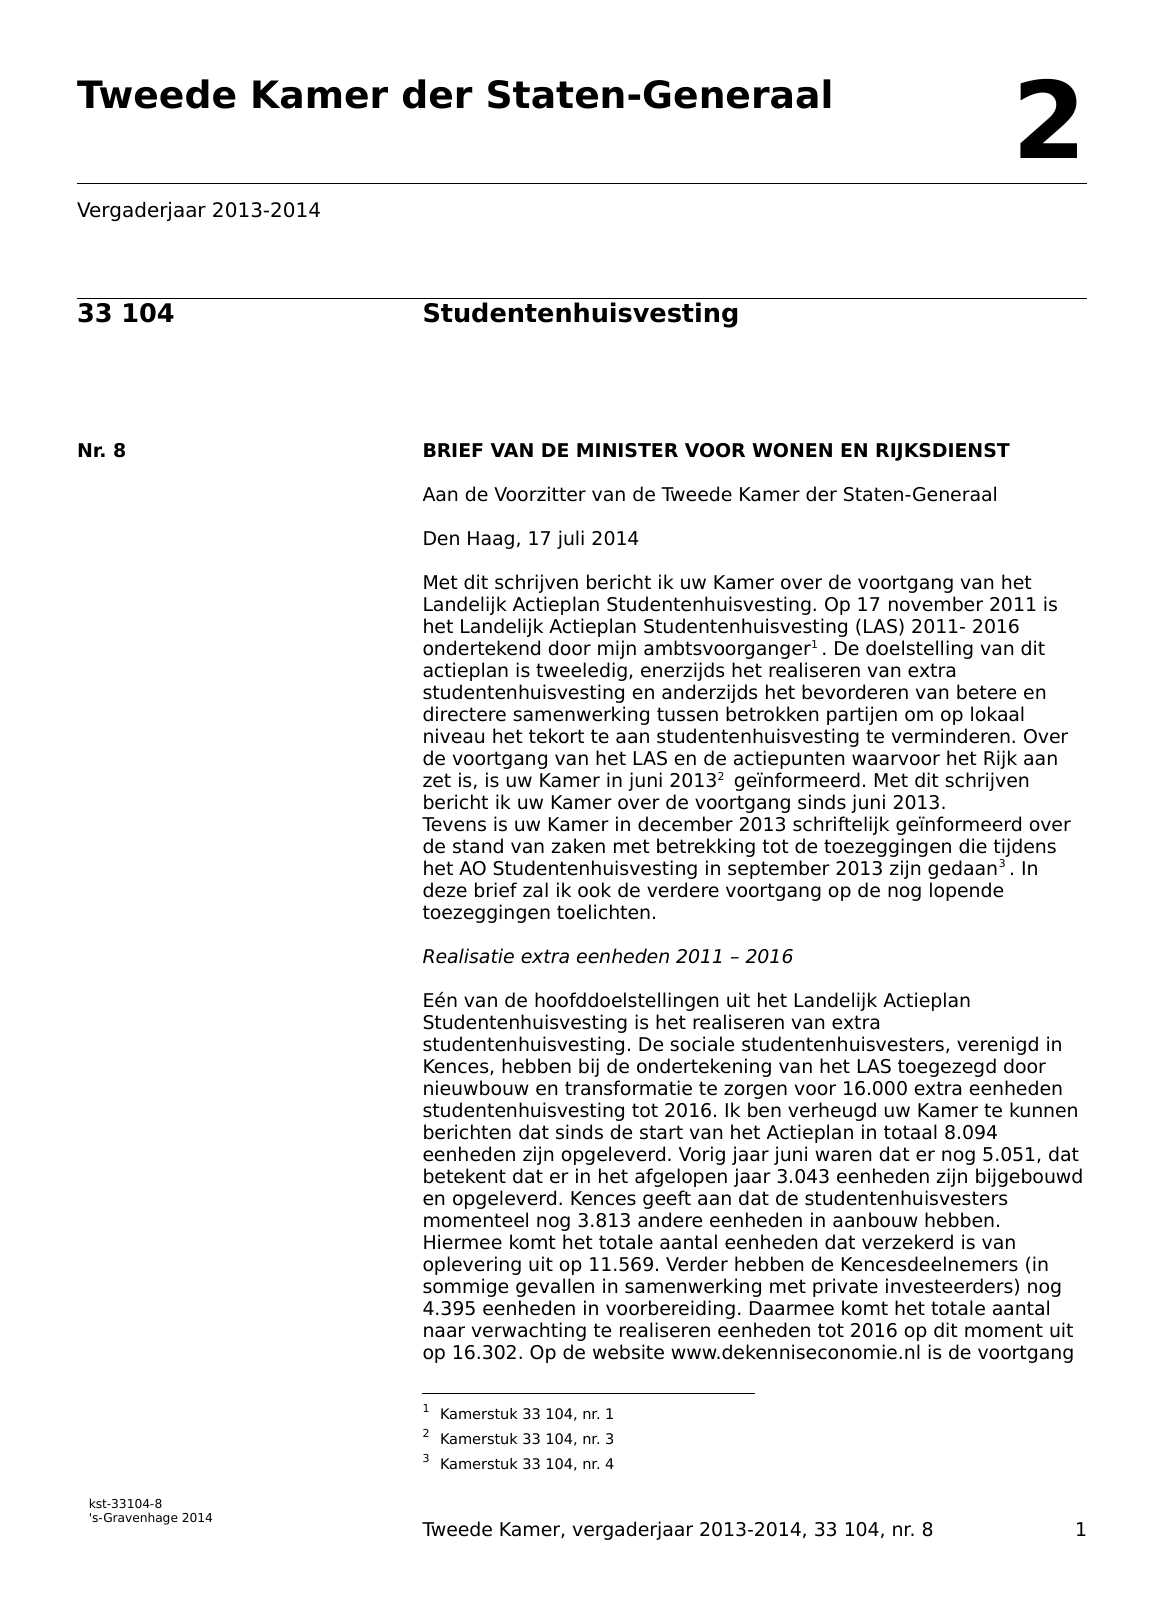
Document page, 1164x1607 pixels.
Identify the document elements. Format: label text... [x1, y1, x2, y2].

text Tevens is uw Kamer in december 2013 schriftelijk geïnformeerd over de stand van zaken met betrekking tot de toezeggingen die tijdens het AO Studentenhuisvesting in september 2013 zijn gedaan. In deze brief zal ik ook de verdere voortgang op de nog lopende toezeggingen toelichten. [422, 814, 1087, 924]
table_header 2 [886, 59, 1087, 183]
text Met dit schrijven bericht ik uw Kamer over de voortgang van het Landelijk Actieplan Studentenhuisvesting. Op 17 november 2011 is het Landelijk Actieplan Studentenhuisvesting (LAS) 2011- 2016 ondertekend door mijn ambtsvoorganger. De doelstelling van dit actieplan is tweeledig, enerzijds het realiseren van extra studentenhuisvesting en anderzijds het bevorderen van betere en directere samenwerking tussen betrokken partijen om op lokaal niveau het tekort te aan studentenhuisvesting te verminderen. Over de voortgang van het LAS en de actiepunten waarvoor het Rijk aan zet is, is uw Kamer in juni 2013 geïnformeerd. Met dit schrijven bericht ik uw Kamer over de voortgang sinds juni 2013. [422, 572, 1087, 814]
text Eén van de hoofddoelstellingen uit het Landelijk Actieplan Studentenhuisvesting is het realiseren van extra studentenhuisvesting. De sociale studentenhuisvesters, verenigd in Kences, hebben bij de ondertekening van het LAS toegezegd door nieuwbouw en transformatie te zorgen voor 16.000 extra eenheden studentenhuisvesting tot 2016. Ik ben verheugd uw Kamer te kunnen berichten dat sinds de start van het Actieplan in totaal 8.094 eenheden zijn opgeleverd. Vorig jaar juni waren dat er nog 5.051, dat betekent dat er in het afgelopen jaar 3.043 eenheden zijn bijgebouwd en opgeleverd. Kences geeft aan dat de studentenhuisvesters momenteel nog 3.813 andere eenheden in aanbouw hebben. Hiermee komt het totale aantal eenheden dat verzekerd is van oplevering uit op 11.569. Verder hebben de Kencesdeelnemers (in sommige gevallen in samenwerking met private investeerders) nog 4.395 eenheden in voorbereiding. Daarmee komt het totale aantal naar verwachting te realiseren eenheden tot 2016 op dit moment uit op 16.302. Op de website www.dekenniseconomie.nl is de voortgang [422, 990, 1087, 1364]
text kst-33104-8 [88, 1497, 323, 1511]
text Kamerstuk 33 104, nr. 4 [422, 1452, 1087, 1474]
subtitle Nr. 8 BRIEF VAN DE MINISTER VOOR WONEN EN RIJKSDIENST [77, 440, 1087, 462]
subtitle Realisatie extra eenheden 2011 – 2016 [422, 946, 1087, 968]
text Den Haag, 17 juli 2014 [422, 528, 1087, 550]
table_cell Vergaderjaar 2013-2014 [77, 184, 1087, 298]
table_header Tweede Kamer der Staten-Generaal [77, 59, 886, 183]
text Kamerstuk 33 104, nr. 1 [422, 1402, 1087, 1424]
subtitle 33 104 Studentenhuisvesting [77, 299, 1087, 329]
text Kamerstuk 33 104, nr. 3 [422, 1427, 1087, 1449]
text 's-Gravenhage 2014 [88, 1511, 323, 1525]
text Aan de Voorzitter van de Tweede Kamer der Staten-Generaal [422, 484, 1087, 506]
